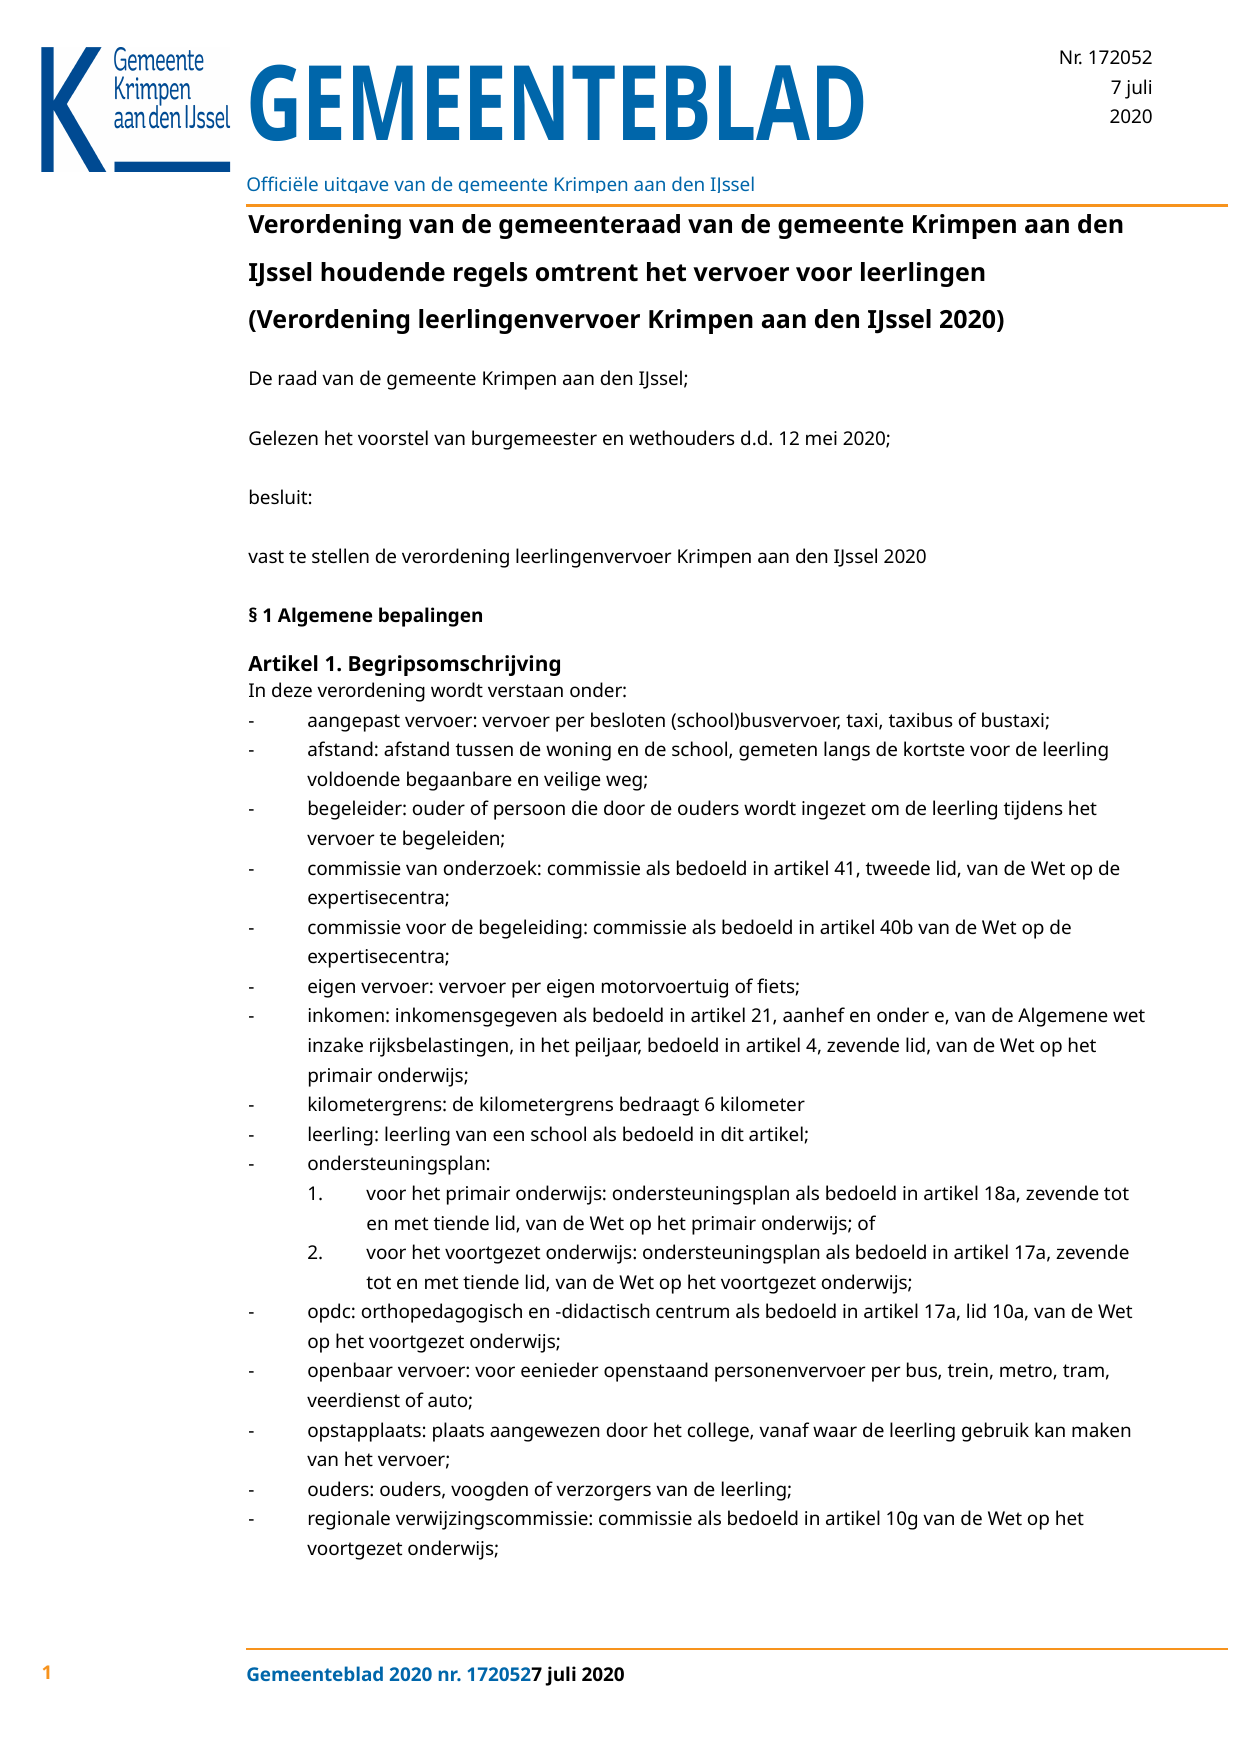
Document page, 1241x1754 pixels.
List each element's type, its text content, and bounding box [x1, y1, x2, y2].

text Gelezen het voorstel van burgemeester en wethouders d.d. 12 mei 2020; [248, 425, 1152, 450]
text Verordening van de gemeenteraad van de gemeente Krimpen aan den IJssel houdende regels omtrent het vervoer voor leerlingen (Verordening leerlingenvervoer Krimpen aan den IJssel 2020) [248, 207, 1152, 336]
list aangepast vervoer: vervoer per besloten (school)busvervoer, taxi, taxibus of bustaxi; [248, 707, 1152, 732]
text besluit: [248, 484, 1152, 509]
list regionale verwijzingscommissie: commissie als bedoeld in artikel 10g van de Wet op het voortgezet onderwijs; [248, 1506, 1152, 1561]
text vast te stellen de verordening leerlingenvervoer Krimpen aan den IJssel 2020 [248, 543, 1152, 569]
list afstand: afstand tussen de woning en de school, gemeten langs de kortste voor de leerling voldoende begaanbare en veilige weg; [248, 736, 1152, 792]
text § 1 Algemene bepalingen [248, 602, 1152, 628]
list voor het primair onderwijs: ondersteuningsplan als bedoeld in artikel 18a, zevende tot en met tiende lid, van de Wet op het primair onderwijs; of [307, 1180, 1152, 1235]
text Artikel 1. Begripsomschrijving [248, 649, 1152, 677]
list ouders: ouders, voogden of verzorgers van de leerling; [248, 1476, 1152, 1502]
list inkomen: inkomensgegeven als bedoeld in artikel 21, aanhef en onder e, van de Algemene wet inzake rijksbelastingen, in het peiljaar, bedoeld in artikel 4, zevende lid, van de Wet op het primair onderwijs; [248, 1003, 1152, 1087]
text In deze verordening wordt verstaan onder: [248, 677, 1152, 703]
list opdc: orthopedagogisch en -didactisch centrum als bedoeld in artikel 17a, lid 10a, van de Wet op het voortgezet onderwijs; [248, 1298, 1152, 1354]
list begeleider: ouder of persoon die door de ouders wordt ingezet om de leerling tijdens het vervoer te begeleiden; [248, 796, 1152, 851]
text De raad van de gemeente Krimpen aan den IJssel; [248, 366, 1152, 391]
list openbaar vervoer: voor eenieder openstaand personenvervoer per bus, trein, metro, tram, veerdienst of auto; [248, 1358, 1152, 1413]
list kilometergrens: de kilometergrens bedraagt 6 kilometer [248, 1091, 1152, 1117]
list ondersteuningsplan: [248, 1151, 1152, 1176]
list opstapplaats: plaats aangewezen door het college, vanaf waar de leerling gebruik kan maken van het vervoer; [248, 1417, 1152, 1472]
list eigen vervoer: vervoer per eigen motorvoertuig of fiets; [248, 973, 1152, 999]
picture [41, 47, 231, 172]
list voor het voortgezet onderwijs: ondersteuningsplan als bedoeld in artikel 17a, zevende tot en met tiende lid, van de Wet op het voortgezet onderwijs; [307, 1239, 1152, 1294]
list commissie van onderzoek: commissie als bedoeld in artikel 41, tweede lid, van de Wet op de expertisecentra; [248, 855, 1152, 910]
list leerling: leerling van een school als bedoeld in dit artikel; [248, 1121, 1152, 1147]
list commissie voor de begeleiding: commissie als bedoeld in artikel 40b van de Wet op de expertisecentra; [248, 914, 1152, 969]
